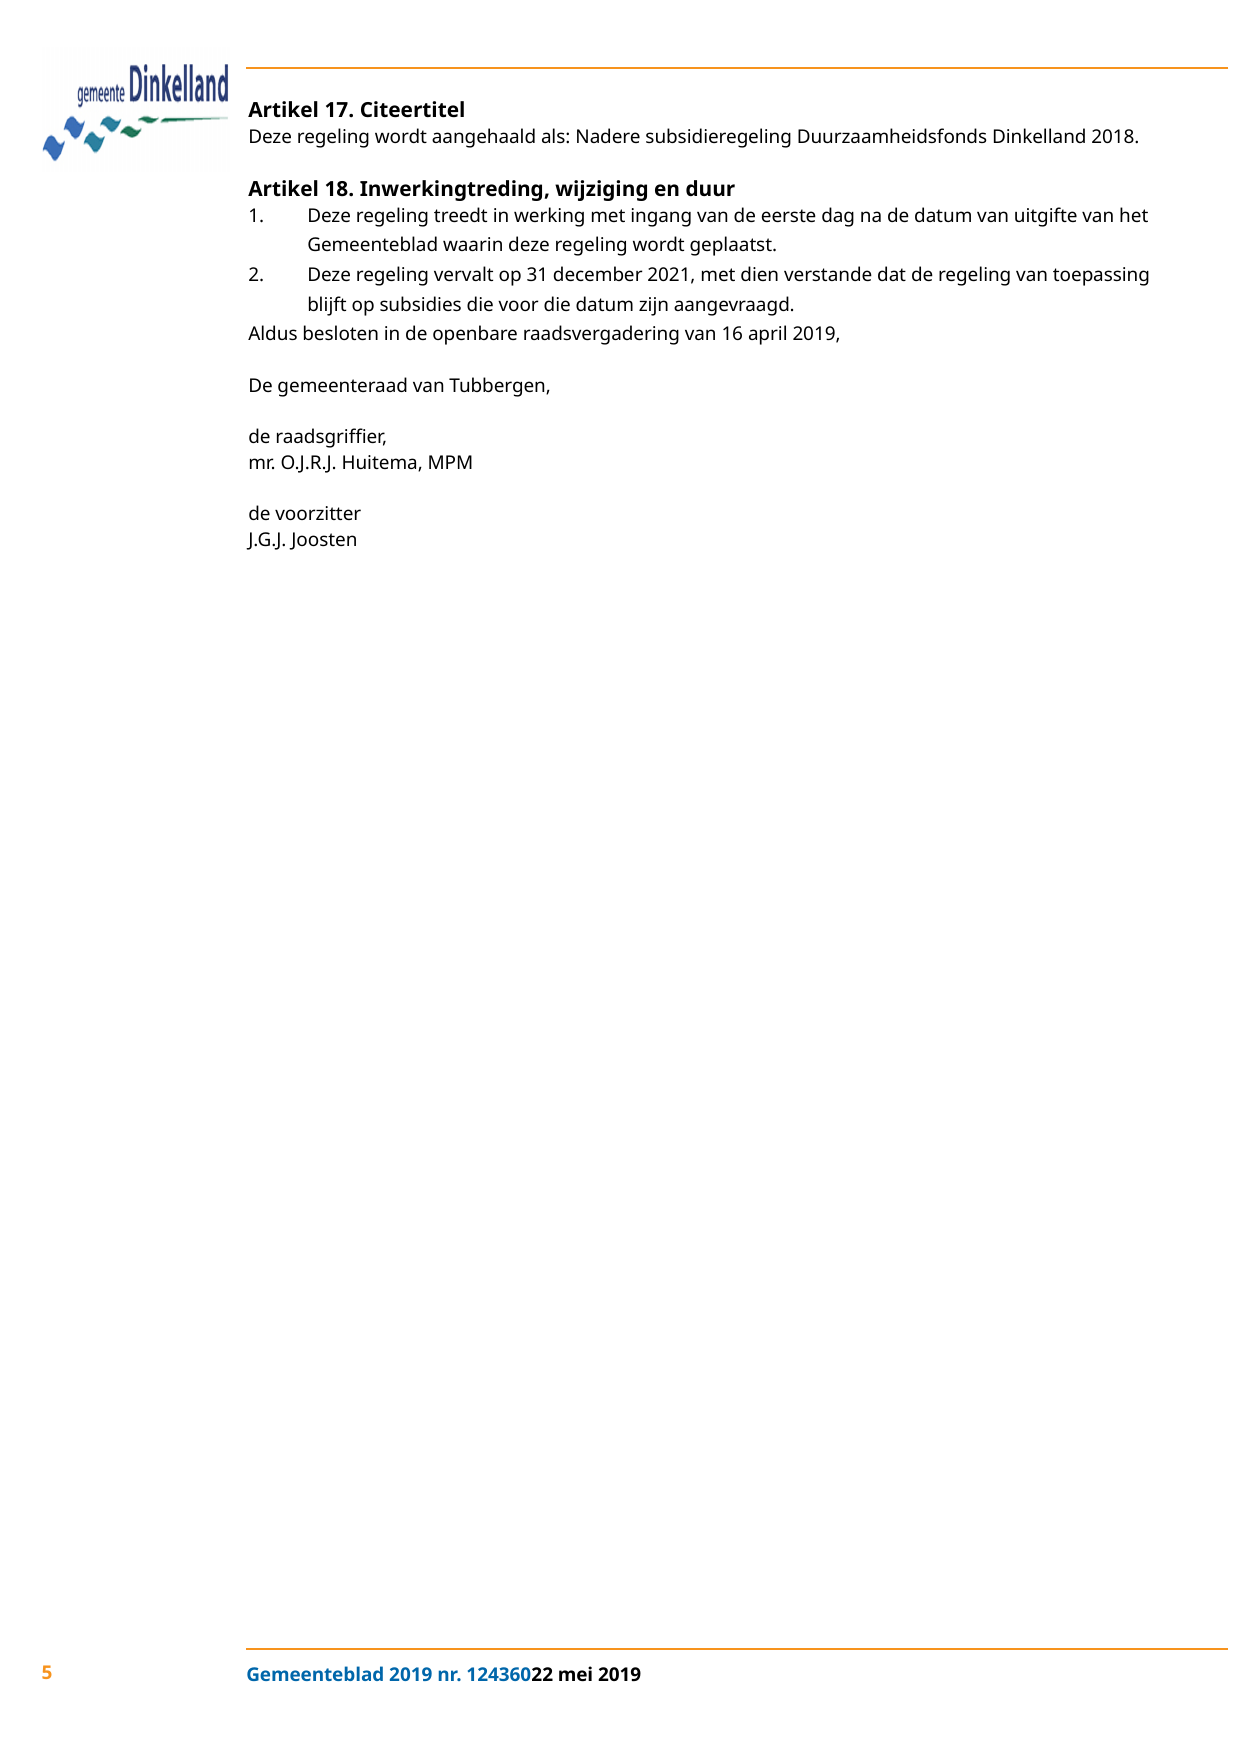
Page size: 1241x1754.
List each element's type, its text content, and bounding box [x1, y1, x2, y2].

text Aldus besloten in de openbare raadsvergadering van 16 april 2019, [248, 320, 1152, 346]
text de raadsgriffier, [248, 423, 1152, 449]
list Deze regeling treedt in werking met ingang van de eerste dag na de datum van uitgifte van het Gemeenteblad waarin deze regeling wordt geplaatst. [248, 202, 1152, 257]
text Artikel 17. Citeertitel [248, 95, 1152, 123]
text de voorzitter [248, 501, 1152, 526]
text Artikel 18. Inwerkingtreding, wijziging en duur [248, 174, 1152, 202]
text Deze regeling wordt aangehaald als: Nadere subsidieregeling Duurzaamheidsfonds Dinkelland 2018. [248, 123, 1152, 149]
text mr. O.J.R.J. Huitema, MPM [248, 449, 1152, 475]
picture [41, 47, 231, 172]
text De gemeenteraad van Tubbergen, [248, 372, 1152, 398]
text J.G.J. Joosten [248, 526, 1152, 552]
list Deze regeling vervalt op 31 december 2021, met dien verstande dat de regeling van toepassing blijft op subsidies die voor die datum zijn aangevraagd. [248, 261, 1152, 317]
